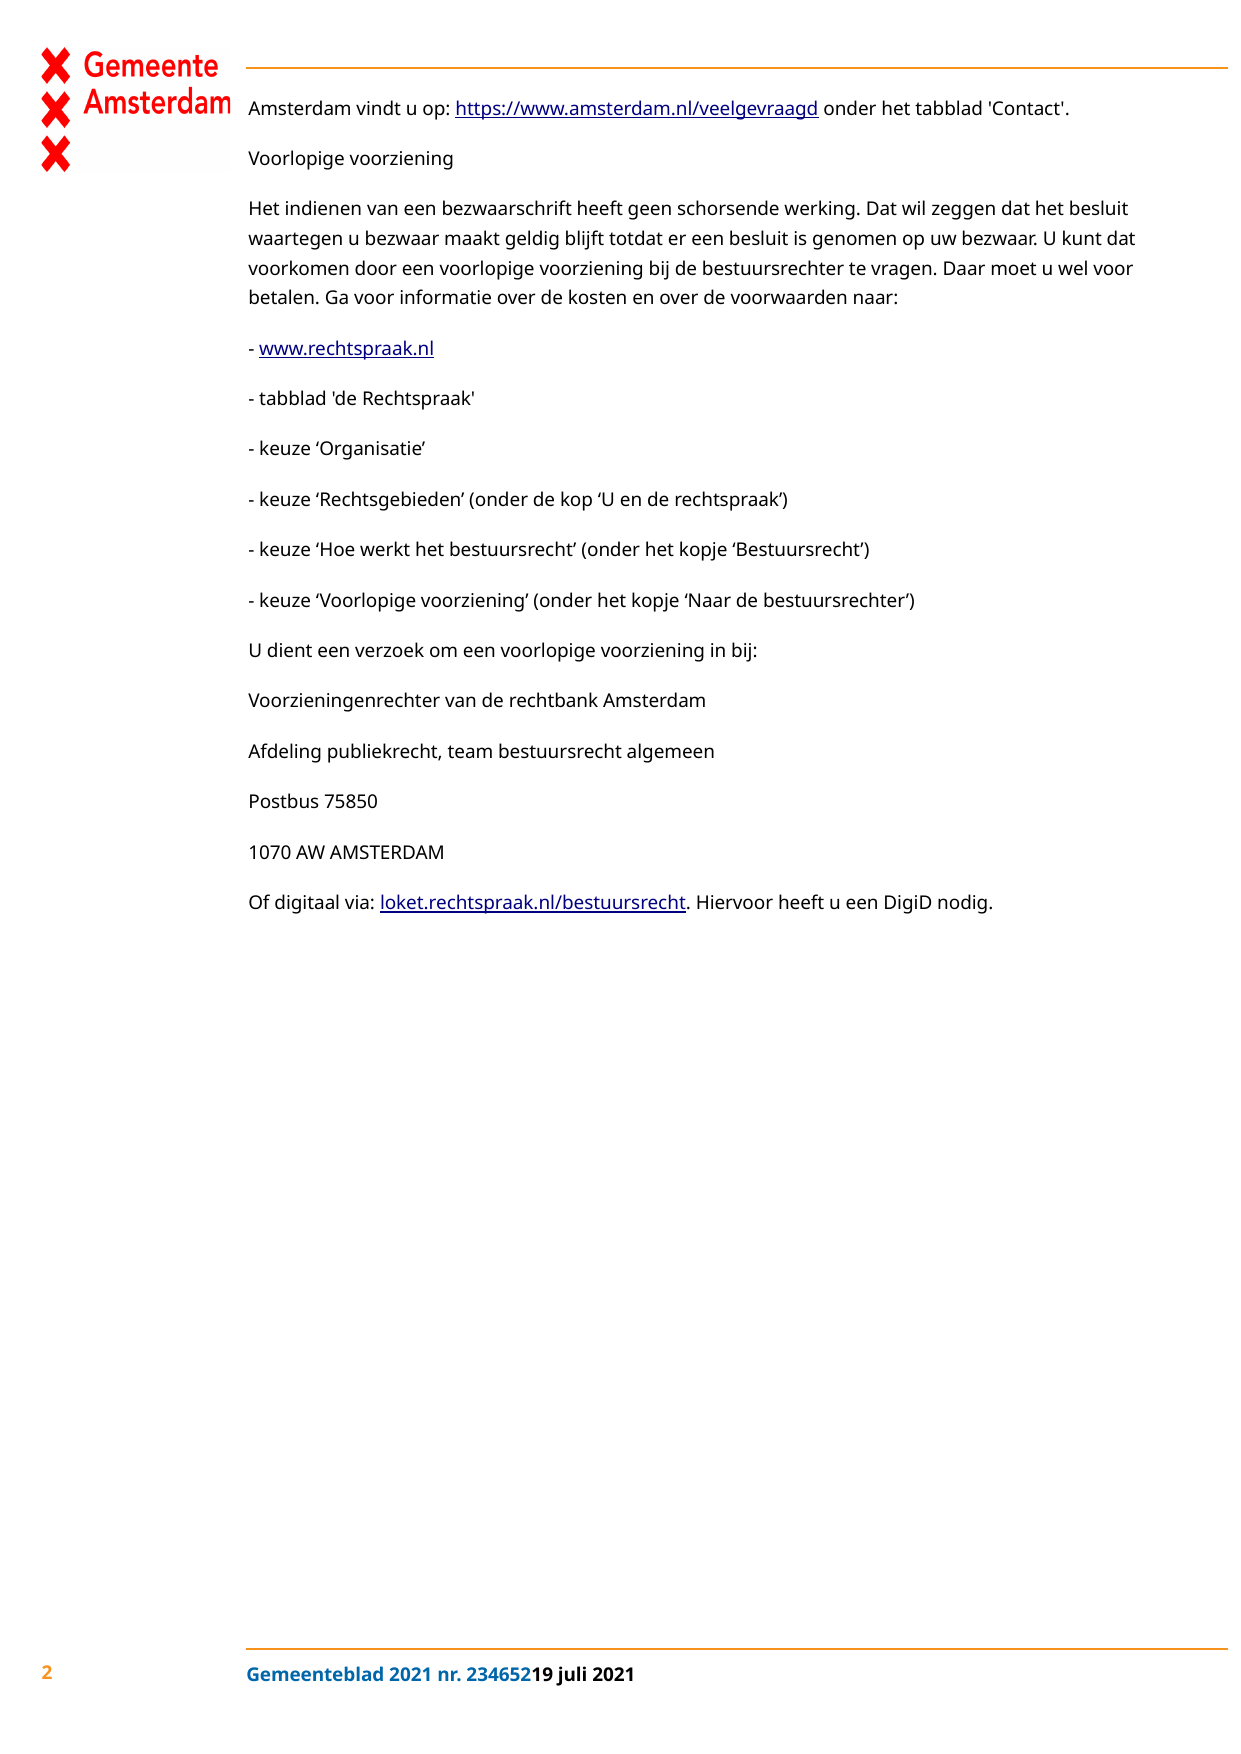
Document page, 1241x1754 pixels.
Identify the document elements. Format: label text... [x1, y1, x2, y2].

text Postbus 75850 [248, 788, 1152, 814]
text Het indienen van een bezwaarschrift heeft geen schorsende werking. Dat wil zeggen dat het besluit waartegen u bezwaar maakt geldig blijft totdat er een besluit is genomen op uw bezwaar. U kunt dat voorkomen door een voorlopige voorziening bij de bestuursrechter te vragen. Daar moet u wel voor betalen. Ga voor informatie over de kosten en over de voorwaarden naar: [248, 196, 1152, 310]
text - www.rechtspraak.nl [248, 335, 1152, 361]
picture [41, 47, 231, 172]
text U dient een verzoek om een voorlopige voorziening in bij: [248, 637, 1152, 663]
text - keuze ‘Voorlopige voorziening’ (onder het kopje ‘Naar de bestuursrechter’) [248, 587, 1152, 613]
text Of digitaal via: loket.rechtspraak.nl/bestuursrecht. Hiervoor heeft u een DigiD nodig. [248, 889, 1152, 915]
text Amsterdam vindt u op: https://www.amsterdam.nl/veelgevraagd onder het tabblad 'Contact'. [248, 95, 1152, 121]
text Voorlopige voorziening [248, 145, 1152, 171]
text Voorzieningenrechter van de rechtbank Amsterdam [248, 688, 1152, 713]
text - keuze ‘Rechtsgebieden’ (onder de kop ‘U en de rechtspraak’) [248, 486, 1152, 512]
text - tabblad 'de Rechtspraak' [248, 385, 1152, 411]
text - keuze ‘Organisatie’ [248, 436, 1152, 461]
text Afdeling publiekrecht, team bestuursrecht algemeen [248, 738, 1152, 764]
text - keuze ‘Hoe werkt het bestuursrecht’ (onder het kopje ‘Bestuursrecht’) [248, 536, 1152, 562]
text 1070 AW AMSTERDAM [248, 839, 1152, 865]
